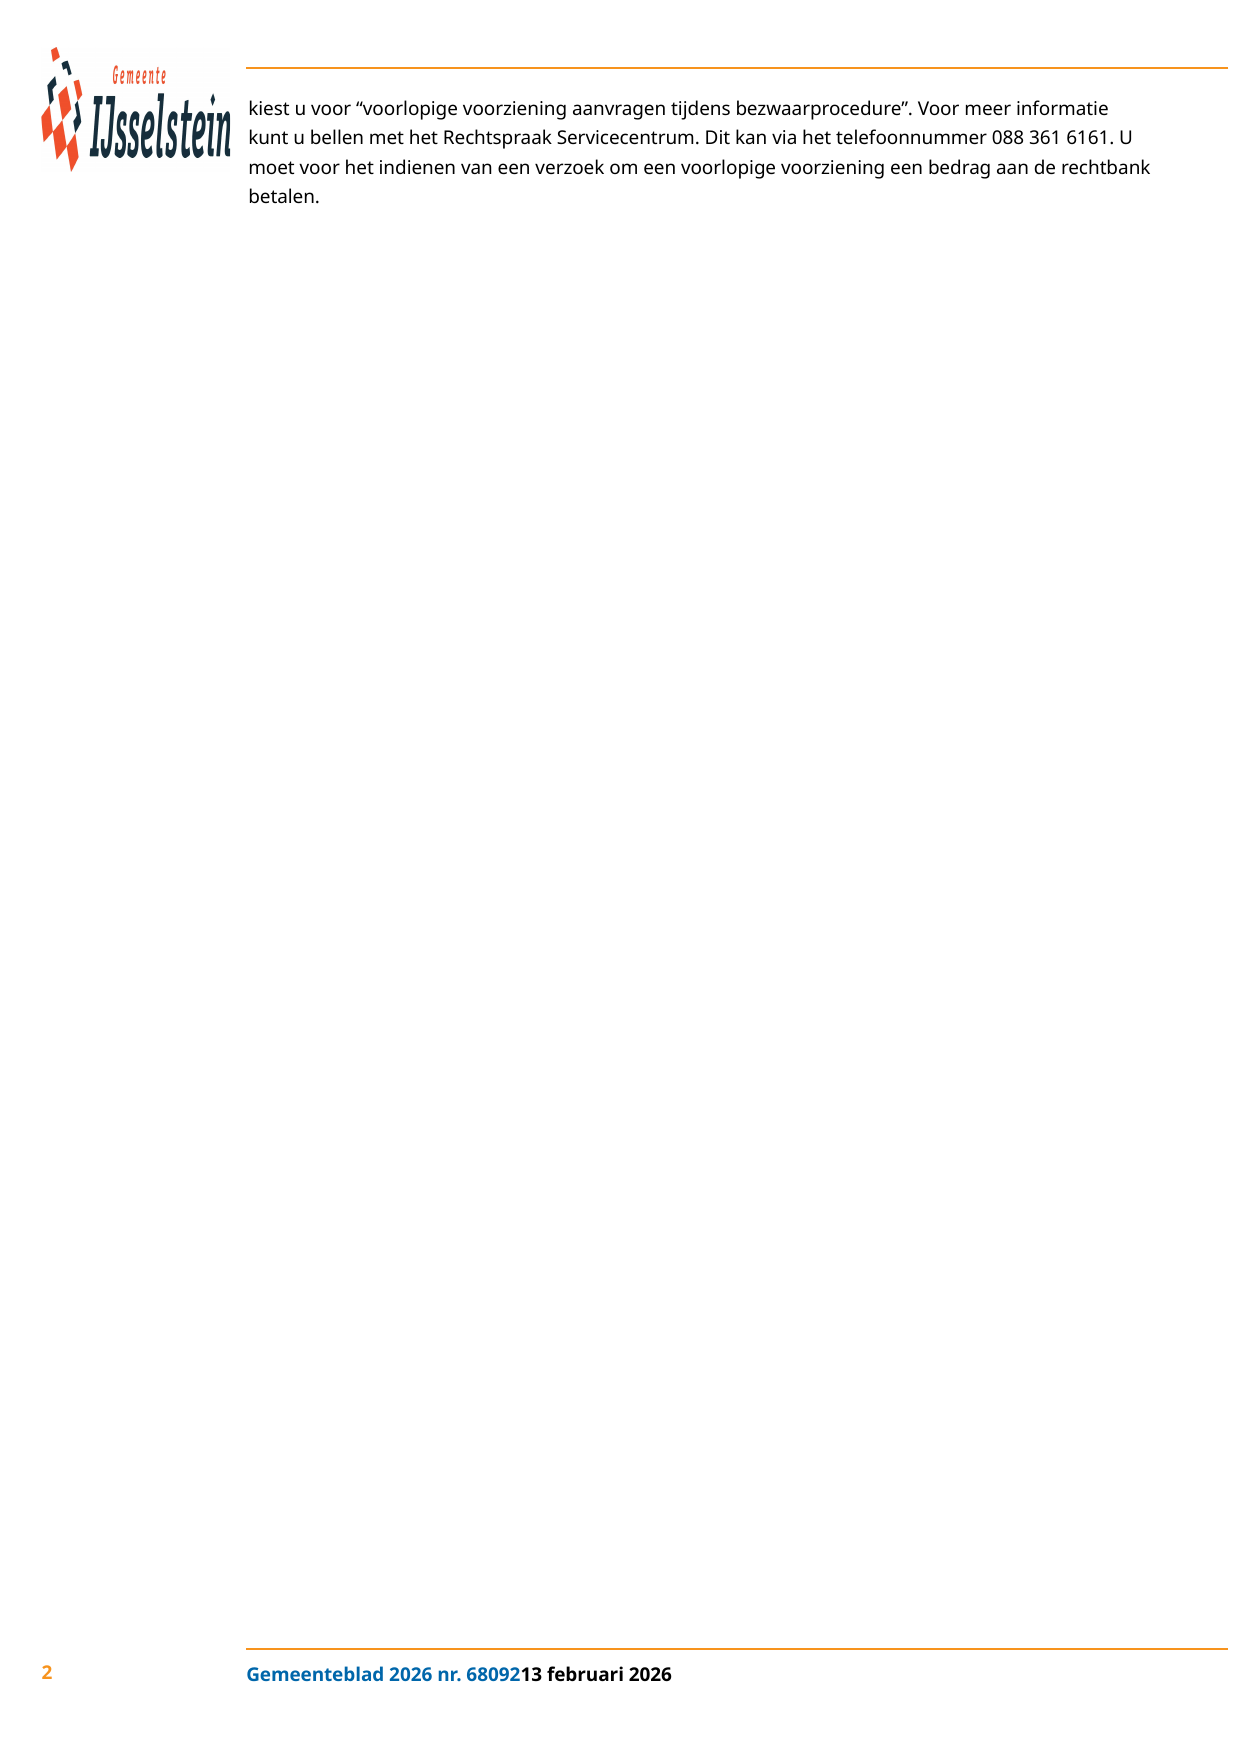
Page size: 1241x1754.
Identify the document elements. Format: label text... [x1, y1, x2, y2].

text kiest u voor “voorlopige voorziening aanvragen tijdens bezwaarprocedure”. Voor meer informatie kunt u bellen met het Rechtspraak Servicecentrum. Dit kan via het telefoonnummer 088 361 6161. U moet voor het indienen van een verzoek om een voorlopige voorziening een bedrag aan de rechtbank betalen. [248, 95, 1152, 209]
picture [41, 47, 231, 172]
